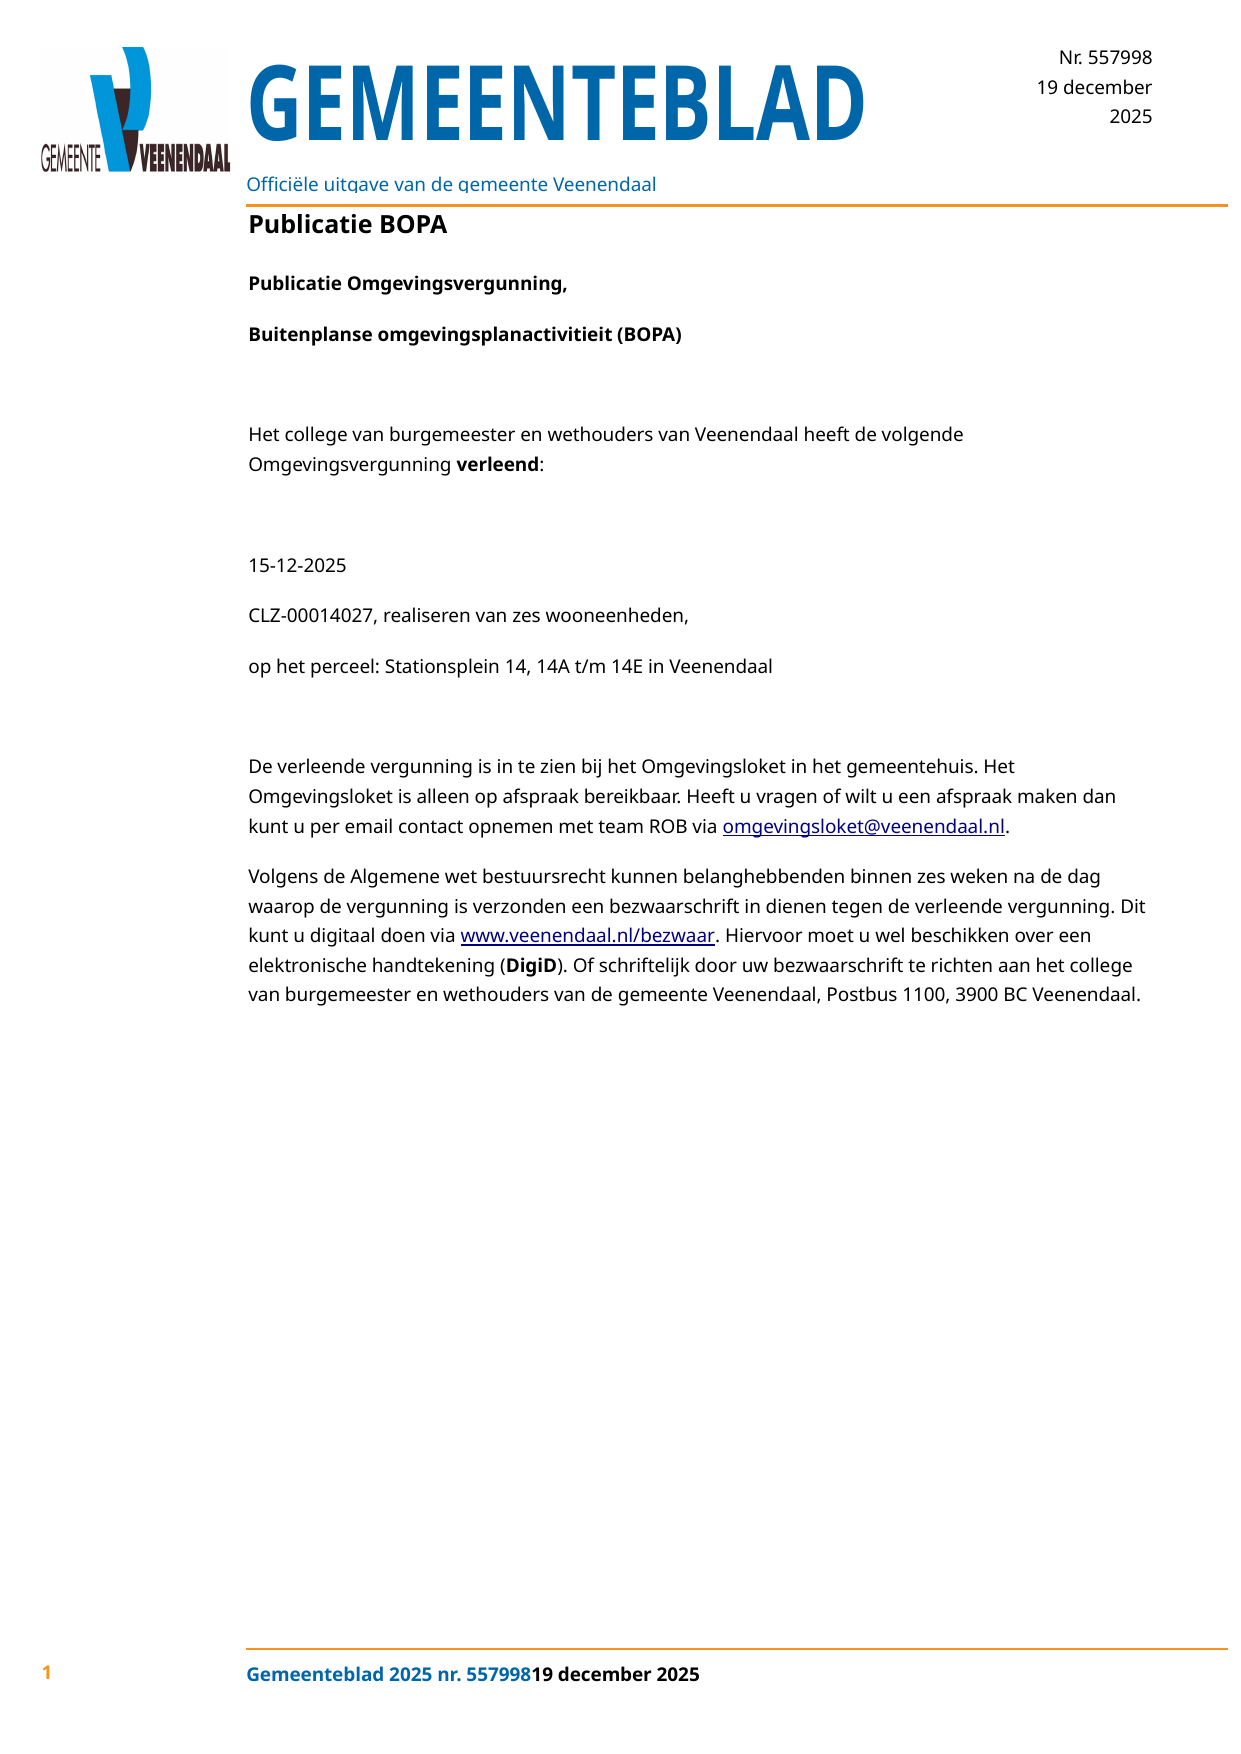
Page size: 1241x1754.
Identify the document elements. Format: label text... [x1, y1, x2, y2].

text Publicatie BOPA [248, 207, 1152, 241]
text Volgens de Algemene wet bestuursrecht kunnen belanghebbenden binnen zes weken na de dag waarop de vergunning is verzonden een bezwaarschrift in dienen tegen de verleende vergunning. Dit kunt u digitaal doen via www.veenendaal.nl/bezwaar. Hiervoor moet u wel beschikken over een elektronische handtekening (DigiD). Of schriftelijk door uw bezwaarschrift te richten aan het college van burgemeester en wethouders van de gemeente Veenendaal, Postbus 1100, 3900 BC Veenendaal. [248, 863, 1152, 1007]
text De verleende vergunning is in te zien bij het Omgevingsloket in het gemeentehuis. Het Omgevingsloket is alleen op afspraak bereikbaar. Heeft u vragen of wilt u een afspraak maken dan kunt u per email contact opnemen met team ROB via omgevingsloket@veenendaal.nl. [248, 754, 1152, 838]
text Buitenplanse omgevingsplanactivitieit (BOPA) [248, 321, 1152, 346]
text op het perceel: Stationsplein 14, 14A t/m 14E in Veenendaal [248, 653, 1152, 678]
picture [123, 47, 231, 172]
text 15-12-2025 [248, 552, 1152, 578]
text CLZ-00014027, realiseren van zes wooneenheden, [248, 602, 1152, 628]
picture [41, 47, 130, 172]
text Publicatie Omgevingsvergunning, [248, 270, 1152, 296]
text Het college van burgemeester en wethouders van Veenendaal heeft de volgende Omgevingsvergunning verleend: [248, 422, 1152, 477]
